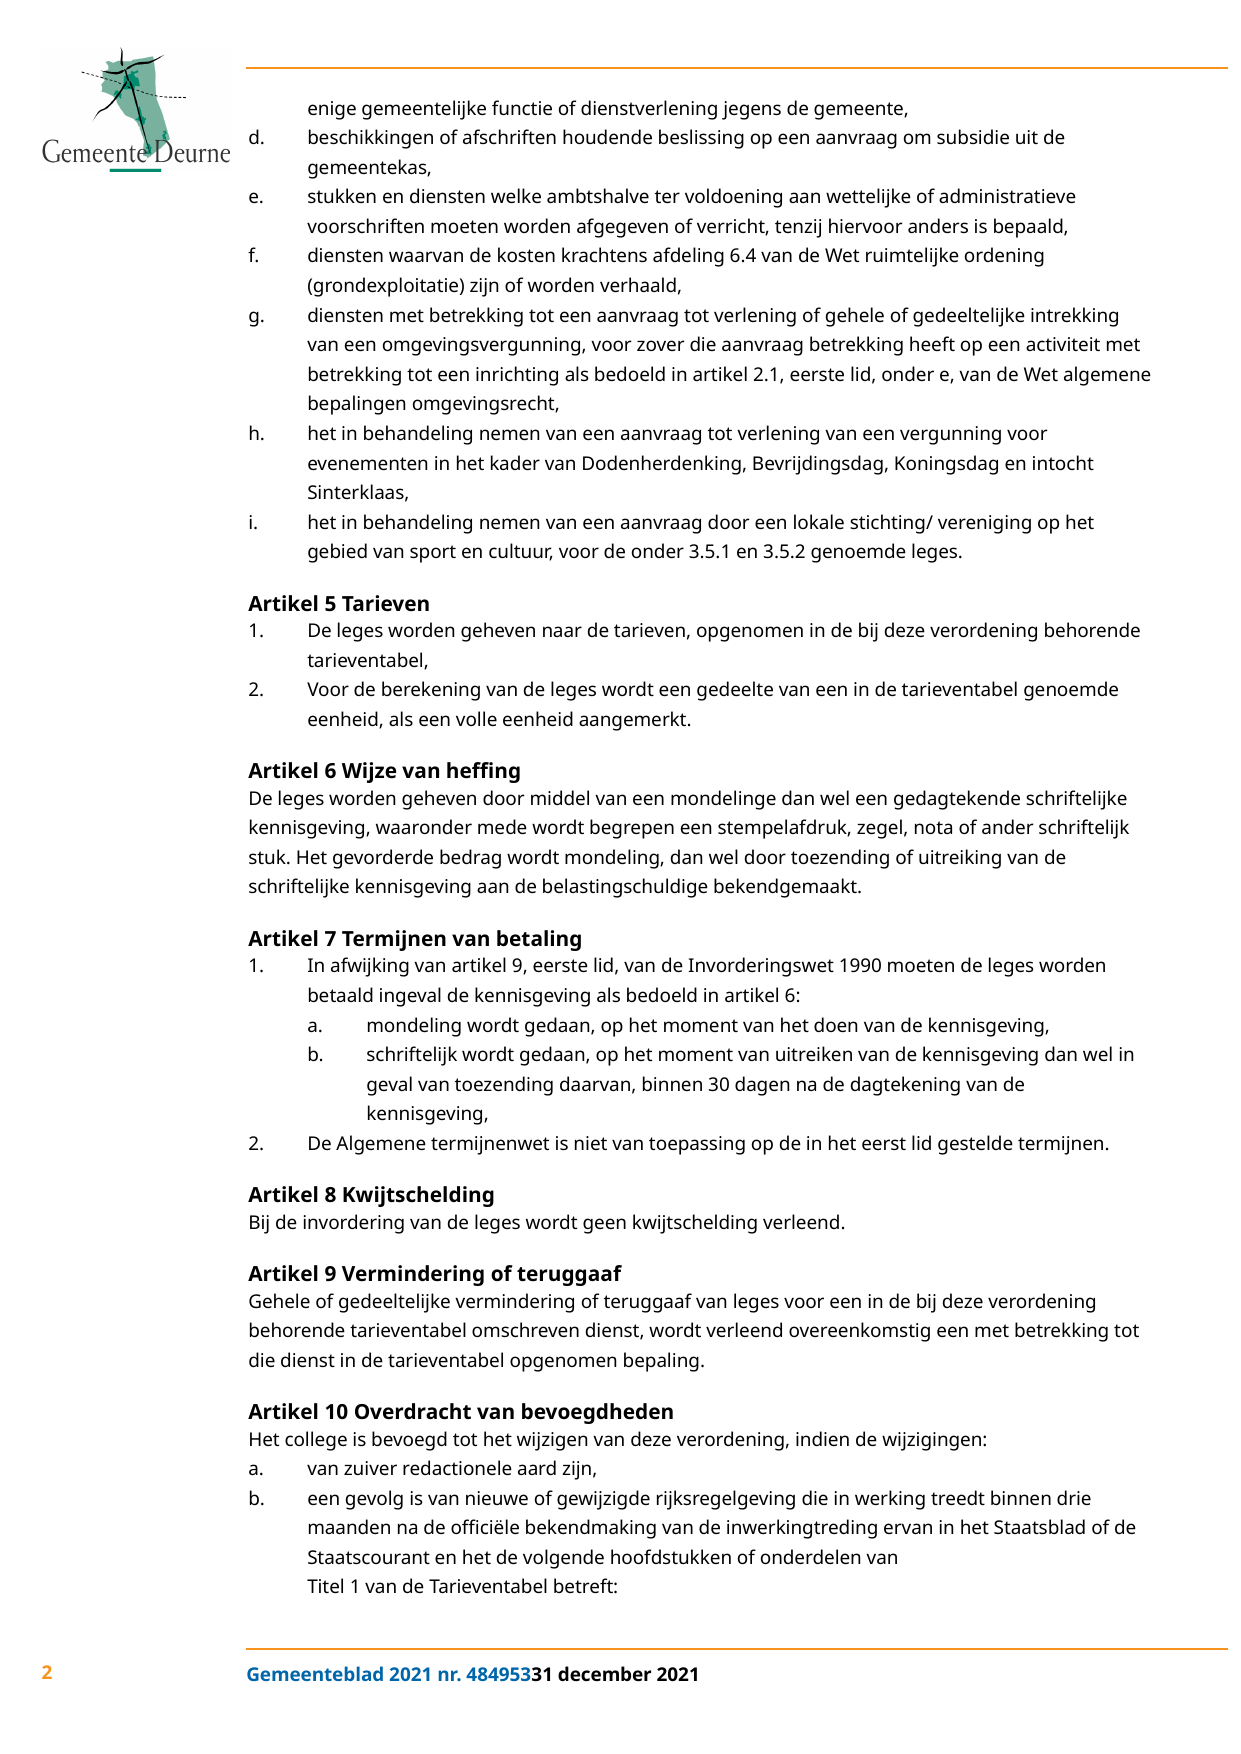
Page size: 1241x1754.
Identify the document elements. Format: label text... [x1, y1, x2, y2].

list diensten met betrekking tot een aanvraag tot verlening of gehele of gedeeltelijke intrekking van een omgevingsvergunning, voor zover die aanvraag betrekking heeft op een activiteit met betrekking tot een inrichting als bedoeld in artikel 2.1, eerste lid, onder e, van de Wet algemene bepalingen omgevingsrecht, [248, 302, 1152, 416]
list het in behandeling nemen van een aanvraag door een lokale stichting/ vereniging op het gebied van sport en cultuur, voor de onder 3.5.1 en 3.5.2 genoemde leges. [248, 509, 1152, 564]
list Voor de berekening van de leges wordt een gedeelte van een in de tarieventabel genoemde eenheid, als een volle eenheid aangemerkt. [248, 677, 1152, 732]
list Titel 1 van de Tarieventabel betreft: [248, 1574, 1152, 1599]
list In afwijking van artikel 9, eerste lid, van de Invorderingswet 1990 moeten de leges worden betaald ingeval de kennisgeving als bedoeld in artikel 6: [248, 953, 1152, 1008]
list stukken en diensten welke ambtshalve ter voldoening aan wettelijke of administratieve voorschriften moeten worden afgegeven of verricht, tenzij hiervoor anders is bepaald, [248, 183, 1152, 239]
list een gevolg is van nieuwe of gewijzigde rijksregelgeving die in werking treedt binnen drie maanden na de officiële bekendmaking van de inwerkingtreding ervan in het Staatsblad of de Staatscourant en het de volgende hoofdstukken of onderdelen van [248, 1485, 1152, 1570]
picture [41, 47, 231, 172]
text Artikel 7 Termijnen van betaling [248, 924, 1152, 953]
text Artikel 8 Kwijtschelding [248, 1181, 1152, 1209]
list diensten waarvan de kosten krachtens afdeling 6.4 van de Wet ruimtelijke ordening (grondexploitatie) zijn of worden verhaald, [248, 243, 1152, 298]
list mondeling wordt gedaan, op het moment van het doen van de kennisgeving, [307, 1012, 1152, 1037]
text De leges worden geheven door middel van een mondelinge dan wel een gedagtekende schriftelijke kennisgeving, waaronder mede wordt begrepen een stempelafdruk, zegel, nota of ander schriftelijk stuk. Het gevorderde bedrag wordt mondeling, dan wel door toezending of uitreiking van de schriftelijke kennisgeving aan de belastingschuldige bekendgemaakt. [248, 785, 1152, 899]
text Gehele of gedeeltelijke vermindering of teruggaaf van leges voor een in de bij deze verordening behorende tarieventabel omschreven dienst, wordt verleend overeenkomstig een met betrekking tot die dienst in de tarieventabel opgenomen bepaling. [248, 1288, 1152, 1373]
text Het college is bevoegd tot het wijzigen van deze verordening, indien de wijzigingen: [248, 1426, 1152, 1452]
text Bij de invordering van de leges wordt geen kwijtschelding verleend. [248, 1209, 1152, 1235]
list De leges worden geheven naar de tarieven, opgenomen in de bij deze verordening behorende tarieventabel, [248, 617, 1152, 673]
text Artikel 9 Vermindering of teruggaaf [248, 1259, 1152, 1288]
list van zuiver redactionele aard zijn, [248, 1455, 1152, 1481]
text Artikel 5 Tarieven [248, 589, 1152, 617]
list het in behandeling nemen van een aanvraag tot verlening van een vergunning voor evenementen in het kader van Dodenherdenking, Bevrijdingsdag, Koningsdag en intocht Sinterklaas, [248, 420, 1152, 505]
list beschikkingen of afschriften houdende beslissing op een aanvraag om subsidie uit de gemeentekas, [248, 124, 1152, 180]
list De Algemene termijnenwet is niet van toepassing op de in het eerst lid gestelde termijnen. [248, 1130, 1152, 1156]
text Artikel 10 Overdracht van bevoegdheden [248, 1397, 1152, 1426]
text Artikel 6 Wijze van heffing [248, 757, 1152, 785]
list schriftelijk wordt gedaan, op het moment van uitreiken van de kennisgeving dan wel in geval van toezending daarvan, binnen 30 dagen na de dagtekening van de kennisgeving, [307, 1041, 1152, 1126]
list enige gemeentelijke functie of dienstverlening jegens de gemeente, [248, 95, 1152, 121]
